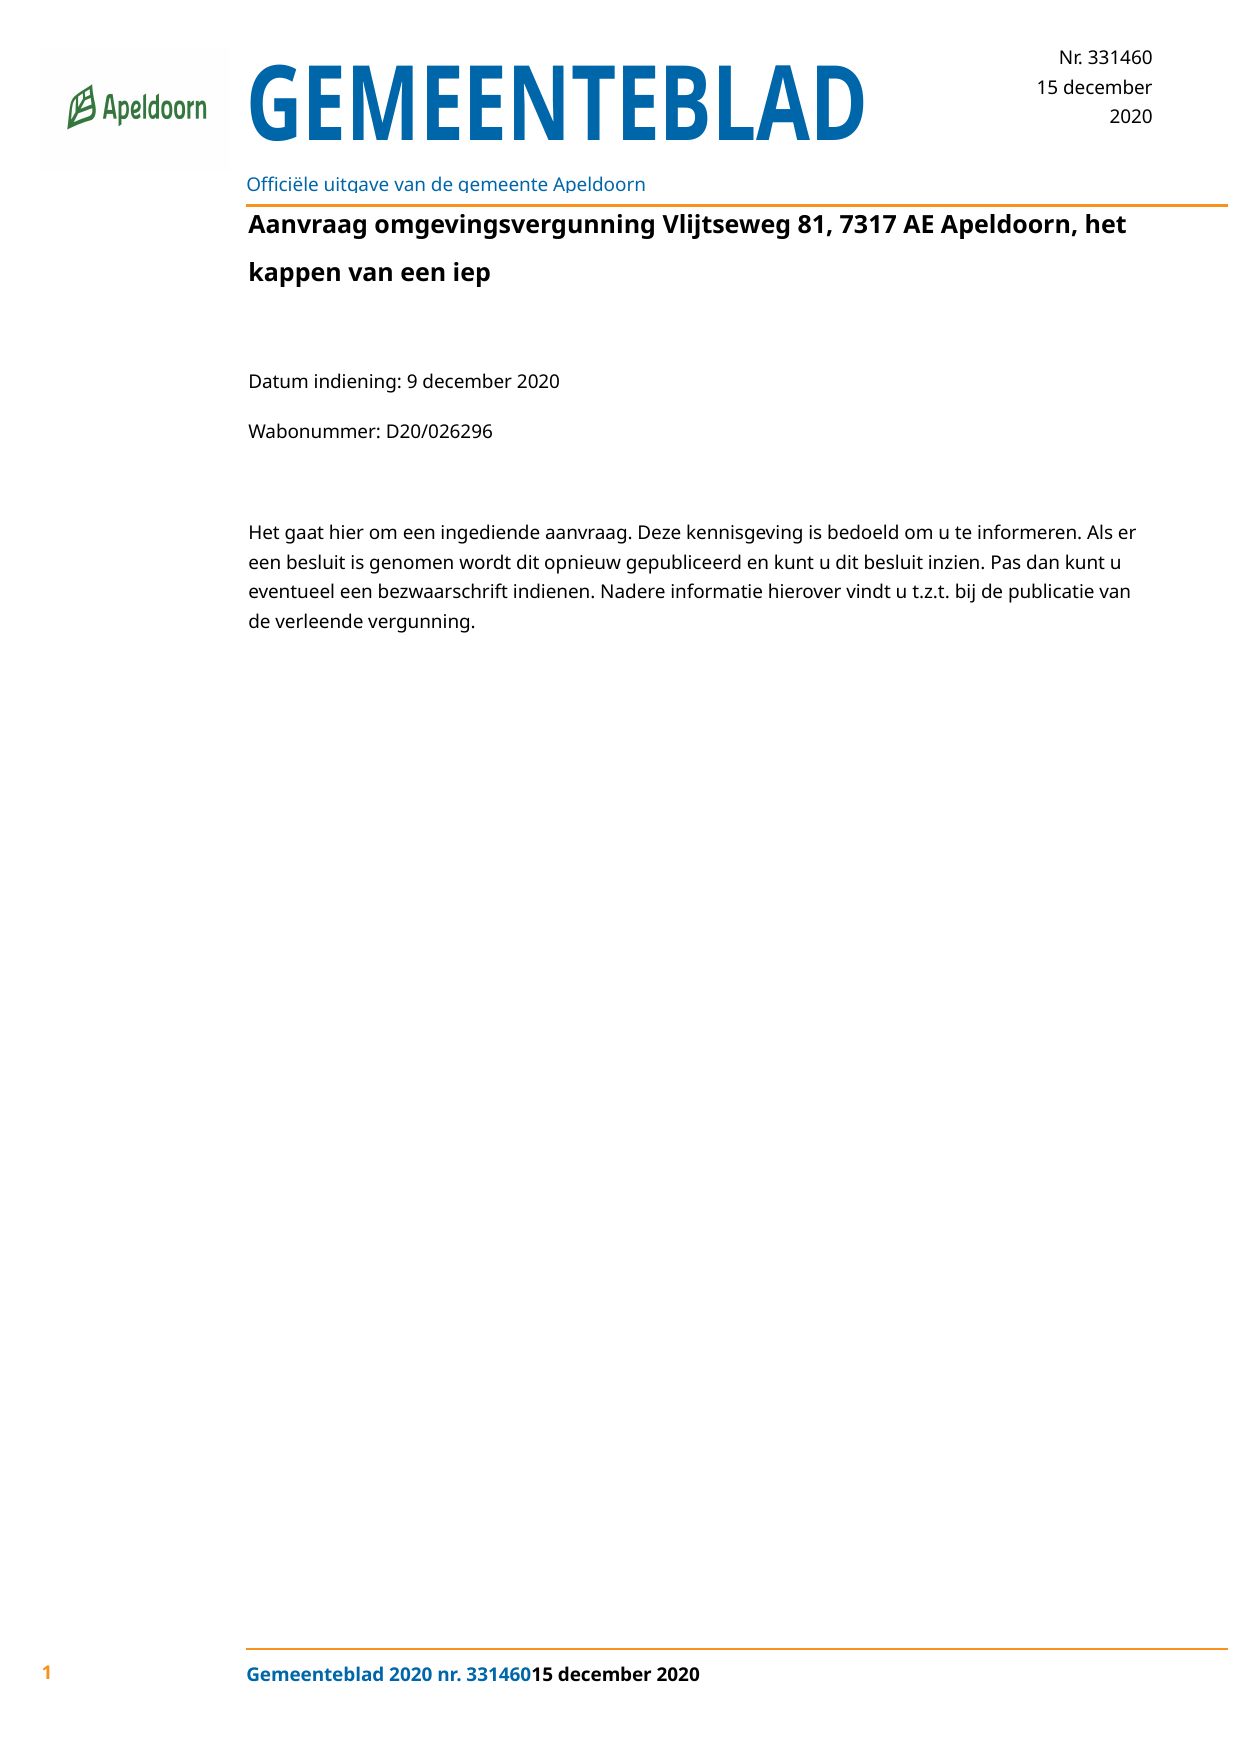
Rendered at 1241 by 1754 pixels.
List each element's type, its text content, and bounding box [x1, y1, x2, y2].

text Het gaat hier om een ingediende aanvraag. Deze kennisgeving is bedoeld om u te informeren. Als er een besluit is genomen wordt dit opnieuw gepubliceerd en kunt u dit besluit inzien. Pas dan kunt u eventueel een bezwaarschrift indienen. Nadere informatie hierover vindt u t.z.t. bij de publicatie van de verleende vergunning. [248, 519, 1152, 634]
text Datum indiening: 9 december 2020 [248, 368, 1152, 394]
text Aanvraag omgevingsvergunning Vlijtseweg 81, 7317 AE Apeldoorn, het kappen van een iep [248, 207, 1152, 288]
text Wabonummer: D20/026296 [248, 419, 1152, 444]
picture [41, 47, 231, 172]
